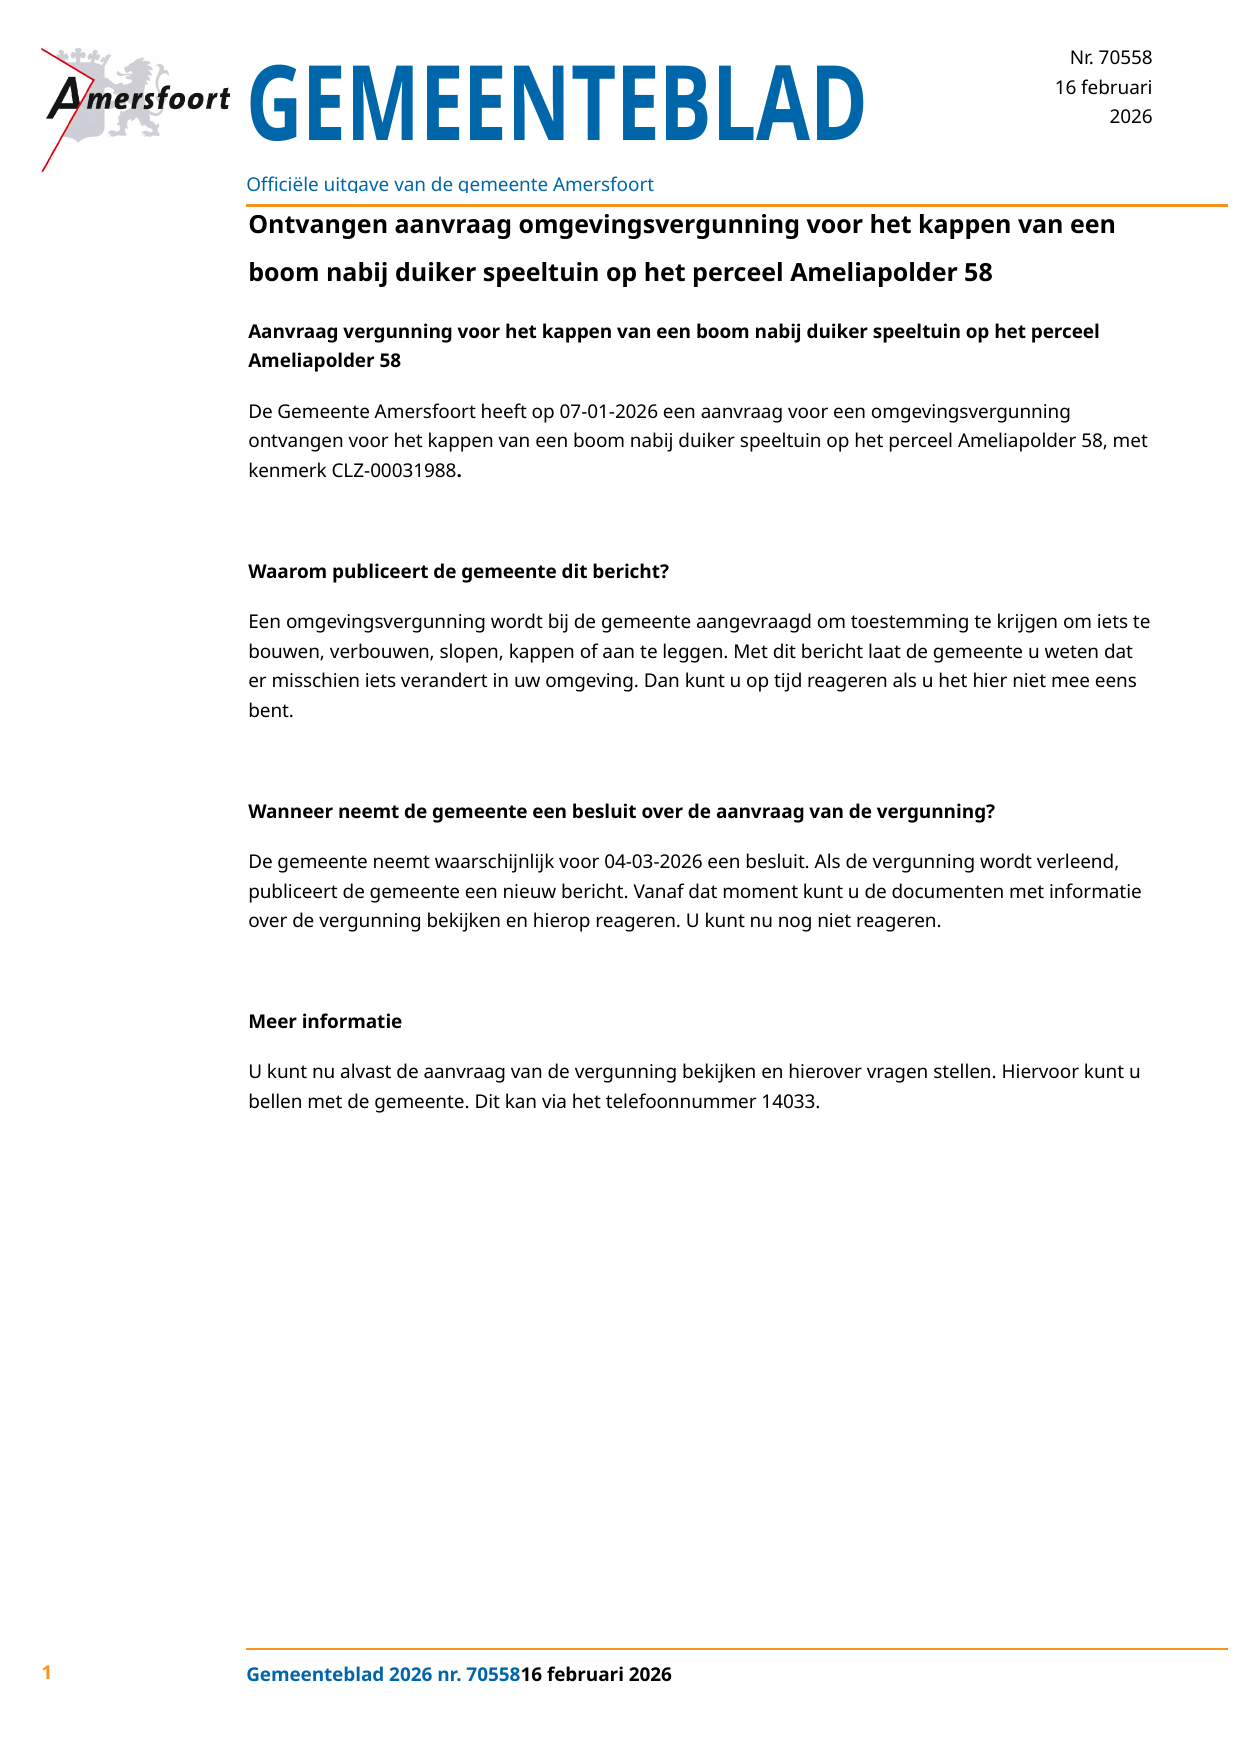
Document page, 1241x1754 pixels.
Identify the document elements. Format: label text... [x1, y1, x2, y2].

text Wanneer neemt de gemeente een besluit over de aanvraag van de vergunning? [248, 798, 1152, 824]
text Meer informatie [248, 1008, 1152, 1034]
text De Gemeente Amersfoort heeft op 07-01-2026 een aanvraag voor een omgevingsvergunning ontvangen voor het kappen van een boom nabij duiker speeltuin op het perceel Ameliapolder 58, met kenmerk CLZ-00031988. [248, 398, 1152, 483]
text Een omgevingsvergunning wordt bij de gemeente aangevraagd om toestemming te krijgen om iets te bouwen, verbouwen, slopen, kappen of aan te leggen. Met dit bericht laat de gemeente u weten dat er misschien iets verandert in uw omgeving. Dan kunt u op tijd reageren als u het hier niet mee eens bent. [248, 608, 1152, 723]
picture [41, 47, 231, 172]
text Aanvraag vergunning voor het kappen van een boom nabij duiker speeltuin op het perceel Ameliapolder 58 [248, 318, 1152, 373]
text De gemeente neemt waarschijnlijk voor 04-03-2026 een besluit. Als de vergunning wordt verleend, publiceert de gemeente een nieuw bericht. Vanaf dat moment kunt u de documenten met informatie over de vergunning bekijken en hierop reageren. U kunt nu nog niet reageren. [248, 848, 1152, 933]
text Waarom publiceert de gemeente dit bericht? [248, 558, 1152, 584]
text Ontvangen aanvraag omgevingsvergunning voor het kappen van een boom nabij duiker speeltuin op het perceel Ameliapolder 58 [248, 207, 1152, 288]
text U kunt nu alvast de aanvraag van de vergunning bekijken en hierover vragen stellen. Hiervoor kunt u bellen met de gemeente. Dit kan via het telefoonnummer 14033. [248, 1059, 1152, 1114]
